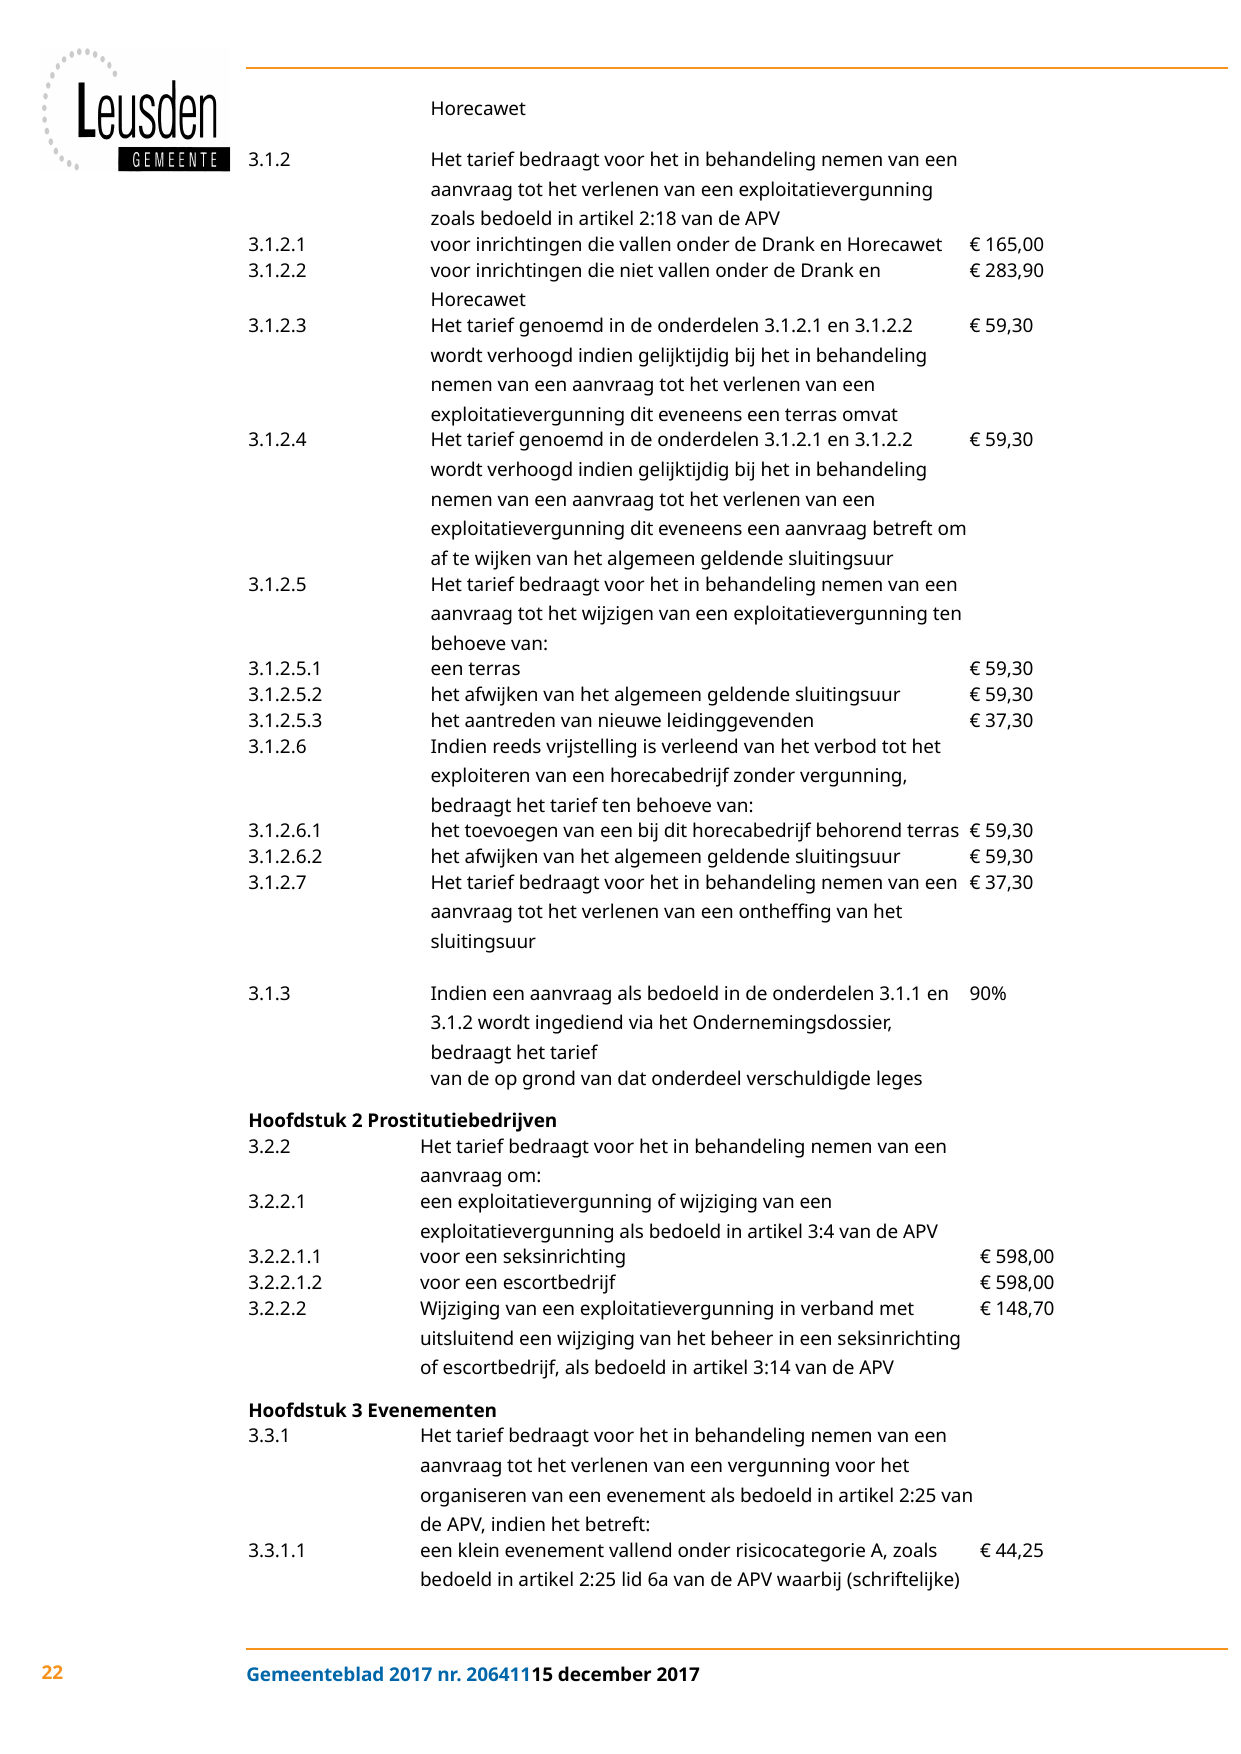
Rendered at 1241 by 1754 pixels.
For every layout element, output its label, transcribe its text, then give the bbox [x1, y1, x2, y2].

table_cell 3.1.3 [248, 980, 430, 1065]
table_cell [969, 571, 1152, 656]
table_cell het afwijken van het algemeen geldende sluitingsuur [430, 681, 969, 707]
table_cell 3.2.2.1.2 [248, 1269, 420, 1295]
table_cell [969, 954, 1152, 980]
table_cell een exploitatievergunning of wijziging van een exploitatievergunning als bedoeld in artikel 3:4 van de APV [420, 1188, 980, 1244]
table_cell € 59,30 [969, 312, 1152, 427]
text Hoofdstuk 3 Evenementen [248, 1397, 1152, 1422]
table_cell [430, 954, 969, 980]
table_cell 3.1.2.6.1 [248, 818, 430, 843]
table_cell een terras [430, 656, 969, 681]
table_cell 3.2.2.1 [248, 1188, 420, 1244]
table_cell voor inrichtingen die vallen onder de Drank en Horecawet [430, 231, 969, 257]
table_cell 3.1.2.1 [248, 231, 430, 257]
table_cell € 598,00 [980, 1269, 1152, 1295]
table_cell het toevoegen van een bij dit horecabedrijf behorend terras [430, 818, 969, 843]
table_cell Het tarief bedraagt voor het in behandeling nemen van een aanvraag tot het verlenen van een exploitatievergunning zoals bedoeld in artikel 2:18 van de APV [430, 146, 969, 231]
table_cell € 59,30 [969, 818, 1152, 843]
table_cell 3.1.2.5 [248, 571, 430, 656]
table_cell € 59,30 [969, 656, 1152, 681]
table_header Het tarief bedraagt voor het in behandeling nemen van een aanvraag tot het verlenen van een vergunning voor het organiseren van een evenement als bedoeld in artikel 2:25 van de APV, indien het betreft: [420, 1423, 980, 1537]
table_cell € 59,30 [969, 844, 1152, 869]
table_cell 3.1.2.6.2 [248, 844, 430, 869]
table_cell [969, 121, 1152, 146]
table_cell Horecawet [430, 95, 969, 121]
table_cell het aantreden van nieuwe leidinggevenden [430, 707, 969, 733]
table_cell € 37,30 [969, 707, 1152, 733]
table_cell [980, 1188, 1152, 1244]
table_cell het afwijken van het algemeen geldende sluitingsuur [430, 844, 969, 869]
table_cell 90% [969, 980, 1152, 1065]
table_cell 3.1.2.3 [248, 312, 430, 427]
table_cell € 598,00 [980, 1244, 1152, 1269]
table_cell 3.1.2 [248, 146, 430, 231]
table_cell € 165,00 [969, 231, 1152, 257]
table_cell € 59,30 [969, 427, 1152, 571]
table_cell Indien een aanvraag als bedoeld in de onderdelen 3.1.1 en 3.1.2 wordt ingediend via het Ondernemingsdossier, bedraagt het tarief [430, 980, 969, 1065]
table_cell [248, 121, 430, 146]
picture [41, 47, 231, 172]
table_cell Het tarief genoemd in de onderdelen 3.1.2.1 en 3.1.2.2 wordt verhoogd indien gelijktijdig bij het in behandeling nemen van een aanvraag tot het verlenen van een exploitatievergunning dit eveneens een terras omvat [430, 312, 969, 427]
table_cell een klein evenement vallend onder risicocategorie A, zoals bedoeld in artikel 2:25 lid 6a van de APV waarbij (schriftelijke) [420, 1537, 980, 1592]
table_cell 3.1.2.2 [248, 257, 430, 312]
table_cell 3.1.2.7 [248, 869, 430, 954]
table_cell [430, 121, 969, 146]
table_cell € 37,30 [969, 869, 1152, 954]
table_cell 3.2.2.1.1 [248, 1244, 420, 1269]
table_header 3.3.1 [248, 1423, 420, 1537]
table_cell [969, 1065, 1152, 1090]
table_cell Het tarief bedraagt voor het in behandeling nemen van een aanvraag tot het verlenen van een ontheffing van het sluitingsuur [430, 869, 969, 954]
table_cell 3.3.1.1 [248, 1537, 420, 1592]
table_cell [248, 954, 430, 980]
table_cell 3.1.2.5.1 [248, 656, 430, 681]
table_cell Wijziging van een exploitatievergunning in verband met uitsluitend een wijziging van het beheer in een seksinrichting of escortbedrijf, als bedoeld in artikel 3:14 van de APV [420, 1295, 980, 1380]
table_cell 3.1.2.5.2 [248, 681, 430, 707]
table_cell [969, 733, 1152, 818]
table_cell 3.1.2.5.3 [248, 707, 430, 733]
table_cell [969, 146, 1152, 231]
table_header [980, 1133, 1152, 1188]
table_cell 3.2.2.2 [248, 1295, 420, 1380]
table_header Het tarief bedraagt voor het in behandeling nemen van een aanvraag om: [420, 1133, 980, 1188]
table_cell voor een escortbedrijf [420, 1269, 980, 1295]
table_header [980, 1423, 1152, 1537]
table_cell [969, 95, 1152, 121]
table_cell Het tarief bedraagt voor het in behandeling nemen van een aanvraag tot het wijzigen van een exploitatievergunning ten behoeve van: [430, 571, 969, 656]
table_cell 3.1.2.4 [248, 427, 430, 571]
text Hoofdstuk 2 Prostitutiebedrijven [248, 1107, 1152, 1133]
table_cell € 283,90 [969, 257, 1152, 312]
table_cell 3.1.2.6 [248, 733, 430, 818]
table_header 3.2.2 [248, 1133, 420, 1188]
table_cell € 148,70 [980, 1295, 1152, 1380]
table_cell voor een seksinrichting [420, 1244, 980, 1269]
table_cell € 44,25 [980, 1537, 1152, 1592]
table_cell [248, 1065, 430, 1090]
table_cell van de op grond van dat onderdeel verschuldigde leges [430, 1065, 969, 1090]
table_cell [248, 95, 430, 121]
table_cell € 59,30 [969, 681, 1152, 707]
table_cell voor inrichtingen die niet vallen onder de Drank en Horecawet [430, 257, 969, 312]
table_cell Het tarief genoemd in de onderdelen 3.1.2.1 en 3.1.2.2 wordt verhoogd indien gelijktijdig bij het in behandeling nemen van een aanvraag tot het verlenen van een exploitatievergunning dit eveneens een aanvraag betreft om af te wijken van het algemeen geldende sluitingsuur [430, 427, 969, 571]
table_cell Indien reeds vrijstelling is verleend van het verbod tot het exploiteren van een horecabedrijf zonder vergunning, bedraagt het tarief ten behoeve van: [430, 733, 969, 818]
